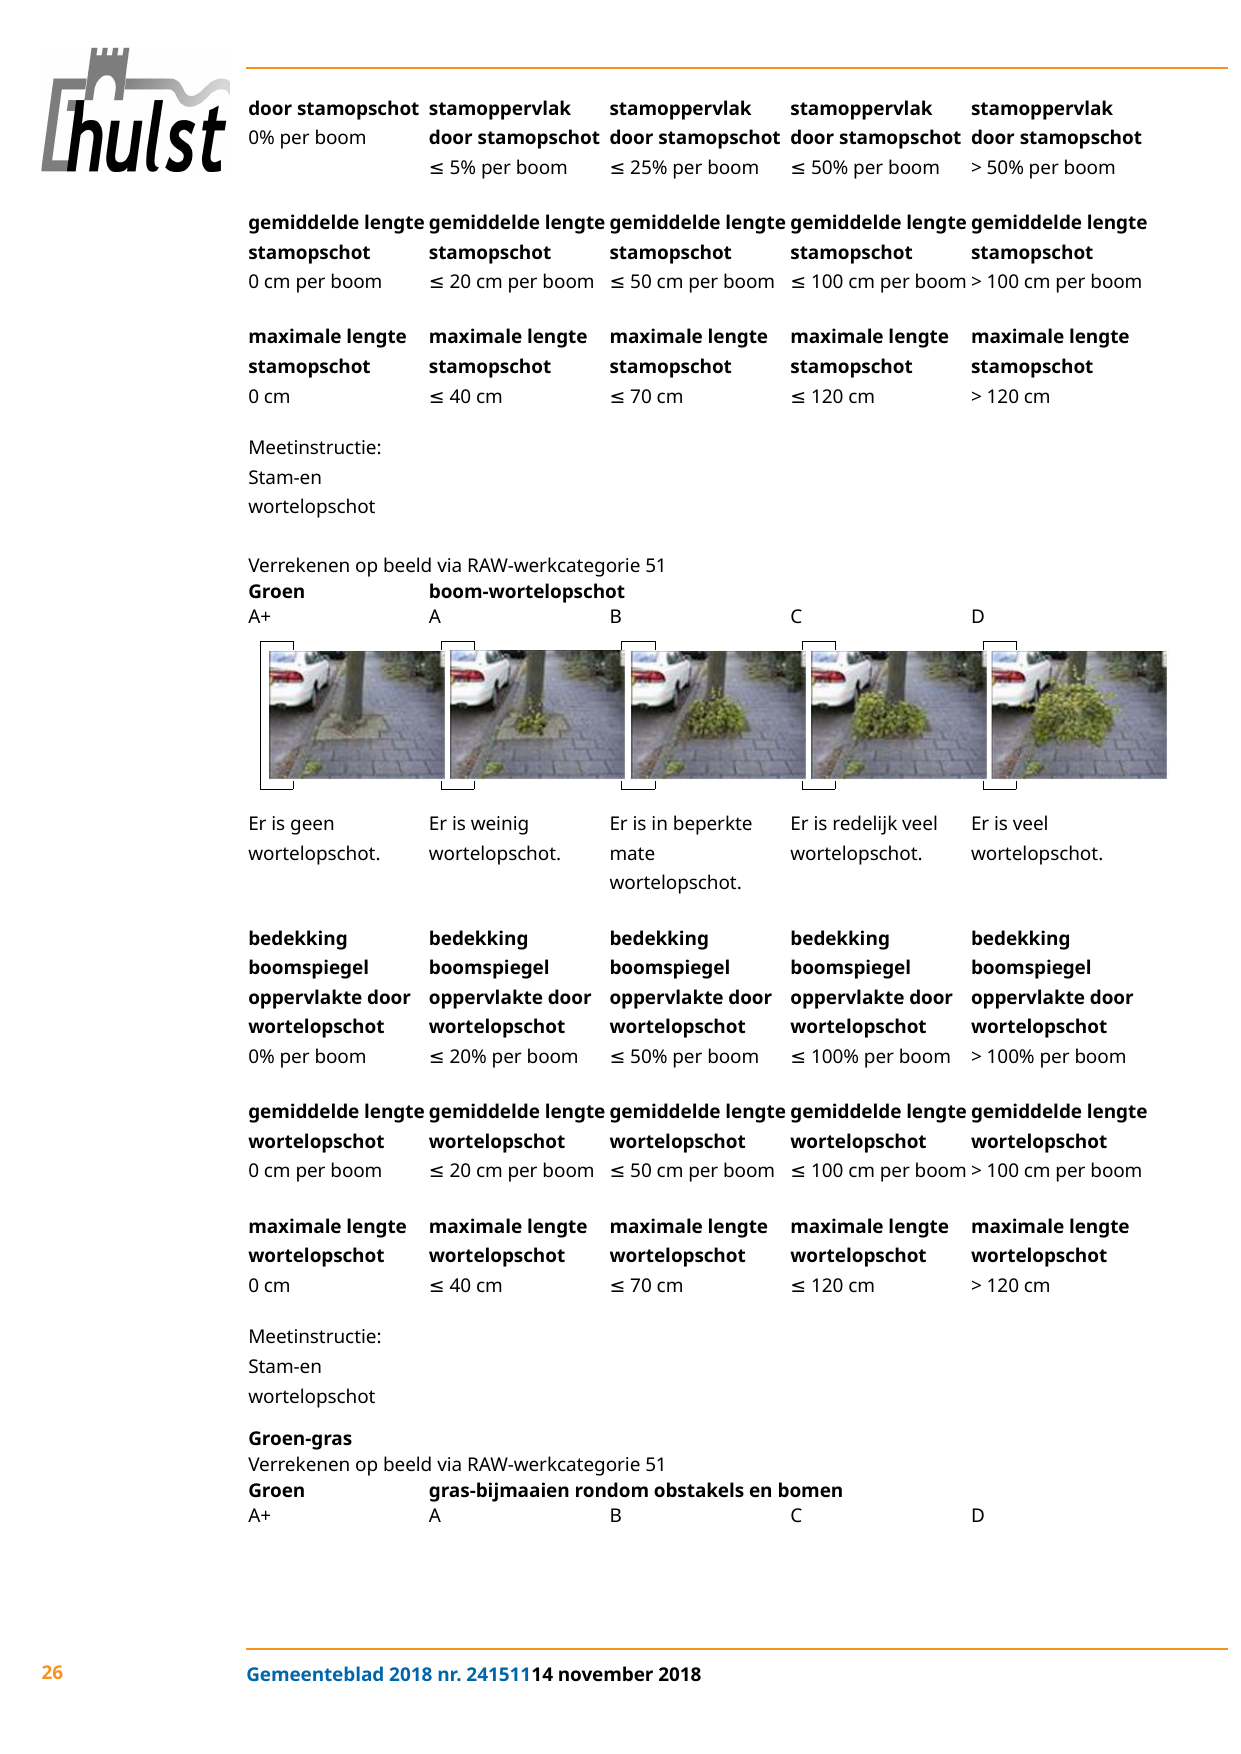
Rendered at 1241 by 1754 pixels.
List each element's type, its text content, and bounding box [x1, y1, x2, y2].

table_cell [790, 409, 971, 434]
table_cell gemiddelde lengte stamopschot ≤ 20 cm per boom [429, 180, 609, 294]
table_cell D [971, 1503, 1152, 1528]
table_cell C [790, 1503, 971, 1528]
table_cell maximale lengte stamopschot > 120 cm [971, 294, 1152, 409]
table_cell bedekking boomspiegel oppervlakte door wortelopschot 0% per boom [248, 895, 429, 1069]
table_cell gemiddelde lengte wortelopschot 0 cm per boom [248, 1069, 429, 1183]
table_cell B [609, 1503, 790, 1528]
text Groen-gras [248, 1425, 1152, 1451]
table_cell [609, 629, 790, 650]
table_cell Groen [248, 578, 429, 604]
picture [811, 650, 989, 781]
table_cell [971, 1298, 1152, 1324]
picture [268, 650, 447, 781]
picture [41, 47, 231, 172]
table_cell maximale lengte stamopschot ≤ 70 cm [609, 294, 790, 409]
table_cell [790, 434, 971, 519]
table_cell maximale lengte wortelopschot 0 cm [248, 1184, 429, 1298]
table_cell gemiddelde lengte wortelopschot ≤ 100 cm per boom [790, 1069, 971, 1183]
table_cell maximale lengte stamopschot 0 cm [248, 294, 429, 409]
table_cell [803, 642, 835, 789]
table_cell gemiddelde lengte wortelopschot ≤ 50 cm per boom [609, 1069, 790, 1183]
table_cell D [971, 604, 1152, 629]
table_cell gemiddelde lengte stamopschot ≤ 100 cm per boom [790, 180, 971, 294]
table_cell Meetinstructie: Stam-en wortelopschot [248, 434, 429, 519]
table_cell [609, 1298, 790, 1324]
table_cell Er is veel wortelopschot. [971, 781, 1152, 895]
table_cell Groen [248, 1477, 429, 1503]
table_cell A [429, 604, 609, 629]
table_cell Er is in beperkte mate wortelopschot. [609, 642, 790, 895]
table_cell A+ [248, 1503, 429, 1528]
table_cell Er is geen wortelopschot. [248, 629, 429, 895]
table_cell [248, 409, 429, 434]
table_cell [609, 434, 790, 519]
table_cell gemiddelde lengte stamopschot > 100 cm per boom [971, 180, 1152, 294]
table_cell maximale lengte wortelopschot ≤ 120 cm [790, 1184, 971, 1298]
table_cell [971, 1324, 1152, 1408]
table_cell stamoppervlak door stamopschot > 50% per boom [971, 95, 1152, 180]
table_cell Meetinstructie: Stam-en wortelopschot [248, 1324, 429, 1408]
table_cell bedekking boomspiegel oppervlakte door wortelopschot ≤ 50% per boom [609, 895, 790, 1069]
table_cell bedekking boomspiegel oppervlakte door wortelopschot ≤ 20% per boom [429, 895, 609, 1069]
table_cell [971, 409, 1152, 434]
table_cell maximale lengte wortelopschot > 120 cm [971, 1184, 1152, 1298]
table_cell [429, 434, 609, 519]
table_cell maximale lengte stamopschot ≤ 40 cm [429, 294, 609, 409]
table_cell gemiddelde lengte stamopschot ≤ 50 cm per boom [609, 180, 790, 294]
table_cell [429, 1298, 609, 1324]
table_cell [984, 642, 1016, 789]
table_cell stamoppervlak door stamopschot ≤ 25% per boom [609, 95, 790, 180]
table_cell [429, 1324, 609, 1408]
table_cell [609, 1324, 790, 1408]
table_cell [971, 434, 1152, 519]
table_cell door stamopschot 0% per boom [248, 95, 429, 180]
table_cell gemiddelde lengte stamopschot 0 cm per boom [248, 180, 429, 294]
table_cell [971, 629, 1152, 650]
table_cell Er is weinig wortelopschot. [429, 642, 609, 895]
table_cell maximale lengte wortelopschot ≤ 40 cm [429, 1184, 609, 1298]
table_header Verrekenen op beeld via RAW-werkcategorie 51 [248, 1451, 1152, 1477]
table_cell [790, 1298, 971, 1324]
table_cell [790, 1324, 971, 1408]
picture [630, 650, 808, 781]
picture [449, 650, 627, 781]
table_cell gemiddelde lengte wortelopschot > 100 cm per boom [971, 1069, 1152, 1183]
table_cell bedekking boomspiegel oppervlakte door wortelopschot ≤ 100% per boom [790, 895, 971, 1069]
table_cell [248, 1298, 429, 1324]
table_cell B [609, 604, 790, 629]
picture [991, 650, 1169, 781]
table_cell stamoppervlak door stamopschot ≤ 50% per boom [790, 95, 971, 180]
table_cell C [790, 604, 971, 629]
table_cell [429, 629, 609, 650]
table_cell A+ [248, 604, 429, 629]
table_cell [609, 409, 790, 434]
table_cell A [429, 1503, 609, 1528]
table_cell boom-wortelopschot [429, 578, 1152, 604]
table_cell [790, 629, 971, 650]
table_cell stamoppervlak door stamopschot ≤ 5% per boom [429, 95, 609, 180]
table_cell bedekking boomspiegel oppervlakte door wortelopschot > 100% per boom [971, 895, 1152, 1069]
table_cell gras-bijmaaien rondom obstakels en bomen [429, 1477, 1152, 1503]
table_cell [429, 409, 609, 434]
table_cell maximale lengte stamopschot ≤ 120 cm [790, 294, 971, 409]
table_cell gemiddelde lengte wortelopschot ≤ 20 cm per boom [429, 1069, 609, 1183]
table_cell Er is redelijk veel wortelopschot. [790, 781, 971, 895]
table_header Verrekenen op beeld via RAW-werkcategorie 51 [248, 552, 1152, 578]
table_cell maximale lengte wortelopschot ≤ 70 cm [609, 1184, 790, 1298]
